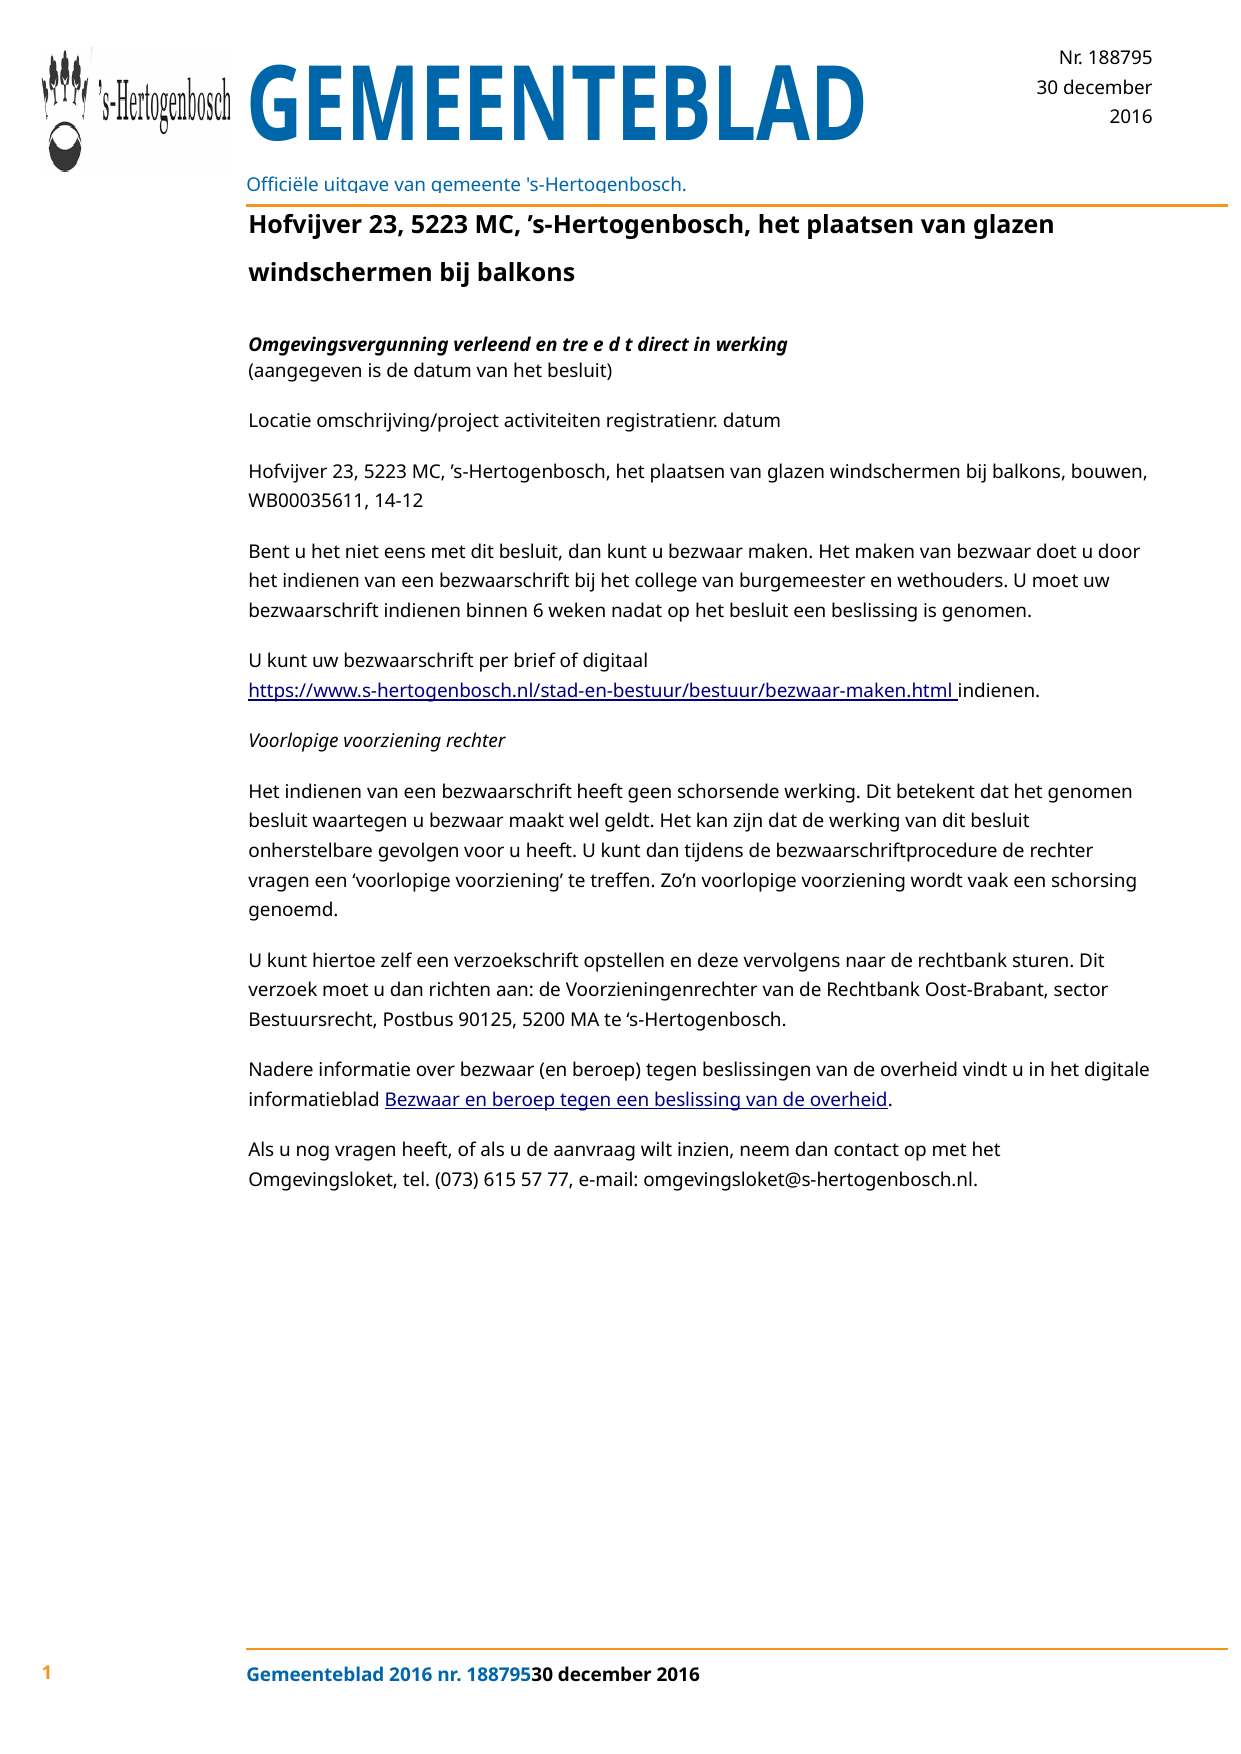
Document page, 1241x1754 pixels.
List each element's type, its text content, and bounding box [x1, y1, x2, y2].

text Als u nog vragen heeft, of als u de aanvraag wilt inzien, neem dan contact op met het Omgevingsloket, tel. (073) 615 57 77, e-mail: omgevingsloket@s-hertogenbosch.nl. [248, 1136, 1152, 1192]
text Bent u het niet eens met dit besluit, dan kunt u bezwaar maken. Het maken van bezwaar doet u door het indienen van een bezwaarschrift bij het college van burgemeester en wethouders. U moet uw bezwaarschrift indienen binnen 6 weken nadat op het besluit een beslissing is genomen. [248, 538, 1152, 623]
text Voorlopige voorziening rechter [248, 728, 1152, 753]
text Het indienen van een bezwaarschrift heeft geen schorsende werking. Dit betekent dat het genomen besluit waartegen u bezwaar maakt wel geldt. Het kan zijn dat de werking van dit besluit onherstelbare gevolgen voor u heeft. U kunt dan tijdens de bezwaarschriftprocedure de rechter vragen een ‘voorlopige voorziening’ te treffen. Zo’n voorlopige voorziening wordt vaak een schorsing genoemd. [248, 778, 1152, 922]
text Hofvijver 23, 5223 MC, ’s-Hertogenbosch, het plaatsen van glazen windschermen bij balkons [248, 207, 1152, 288]
text Omgevingsvergunning verleend en tre e d t direct in werking [248, 331, 1152, 357]
text Locatie omschrijving/project activiteiten registratienr. datum [248, 408, 1152, 433]
text U kunt uw bezwaarschrift per brief of digitaal https://www.s-hertogenbosch.nl/stad-en-bestuur/bestuur/bezwaar-maken.html indienen. [248, 648, 1152, 703]
text (aangegeven is de datum van het besluit) [248, 357, 1152, 383]
text Hofvijver 23, 5223 MC, ’s-Hertogenbosch, het plaatsen van glazen windschermen bij balkons, bouwen, WB00035611, 14-12 [248, 458, 1152, 513]
text U kunt hiertoe zelf een verzoekschrift opstellen en deze vervolgens naar de rechtbank sturen. Dit verzoek moet u dan richten aan: de Voorzieningenrechter van de Rechtbank Oost-Brabant, sector Bestuursrecht, Postbus 90125, 5200 MA te ‘s-Hertogenbosch. [248, 947, 1152, 1032]
picture [41, 47, 231, 172]
text Nadere informatie over bezwaar (en beroep) tegen beslissingen van de overheid vindt u in het digitale informatieblad Bezwaar en beroep tegen een beslissing van de overheid. [248, 1056, 1152, 1112]
